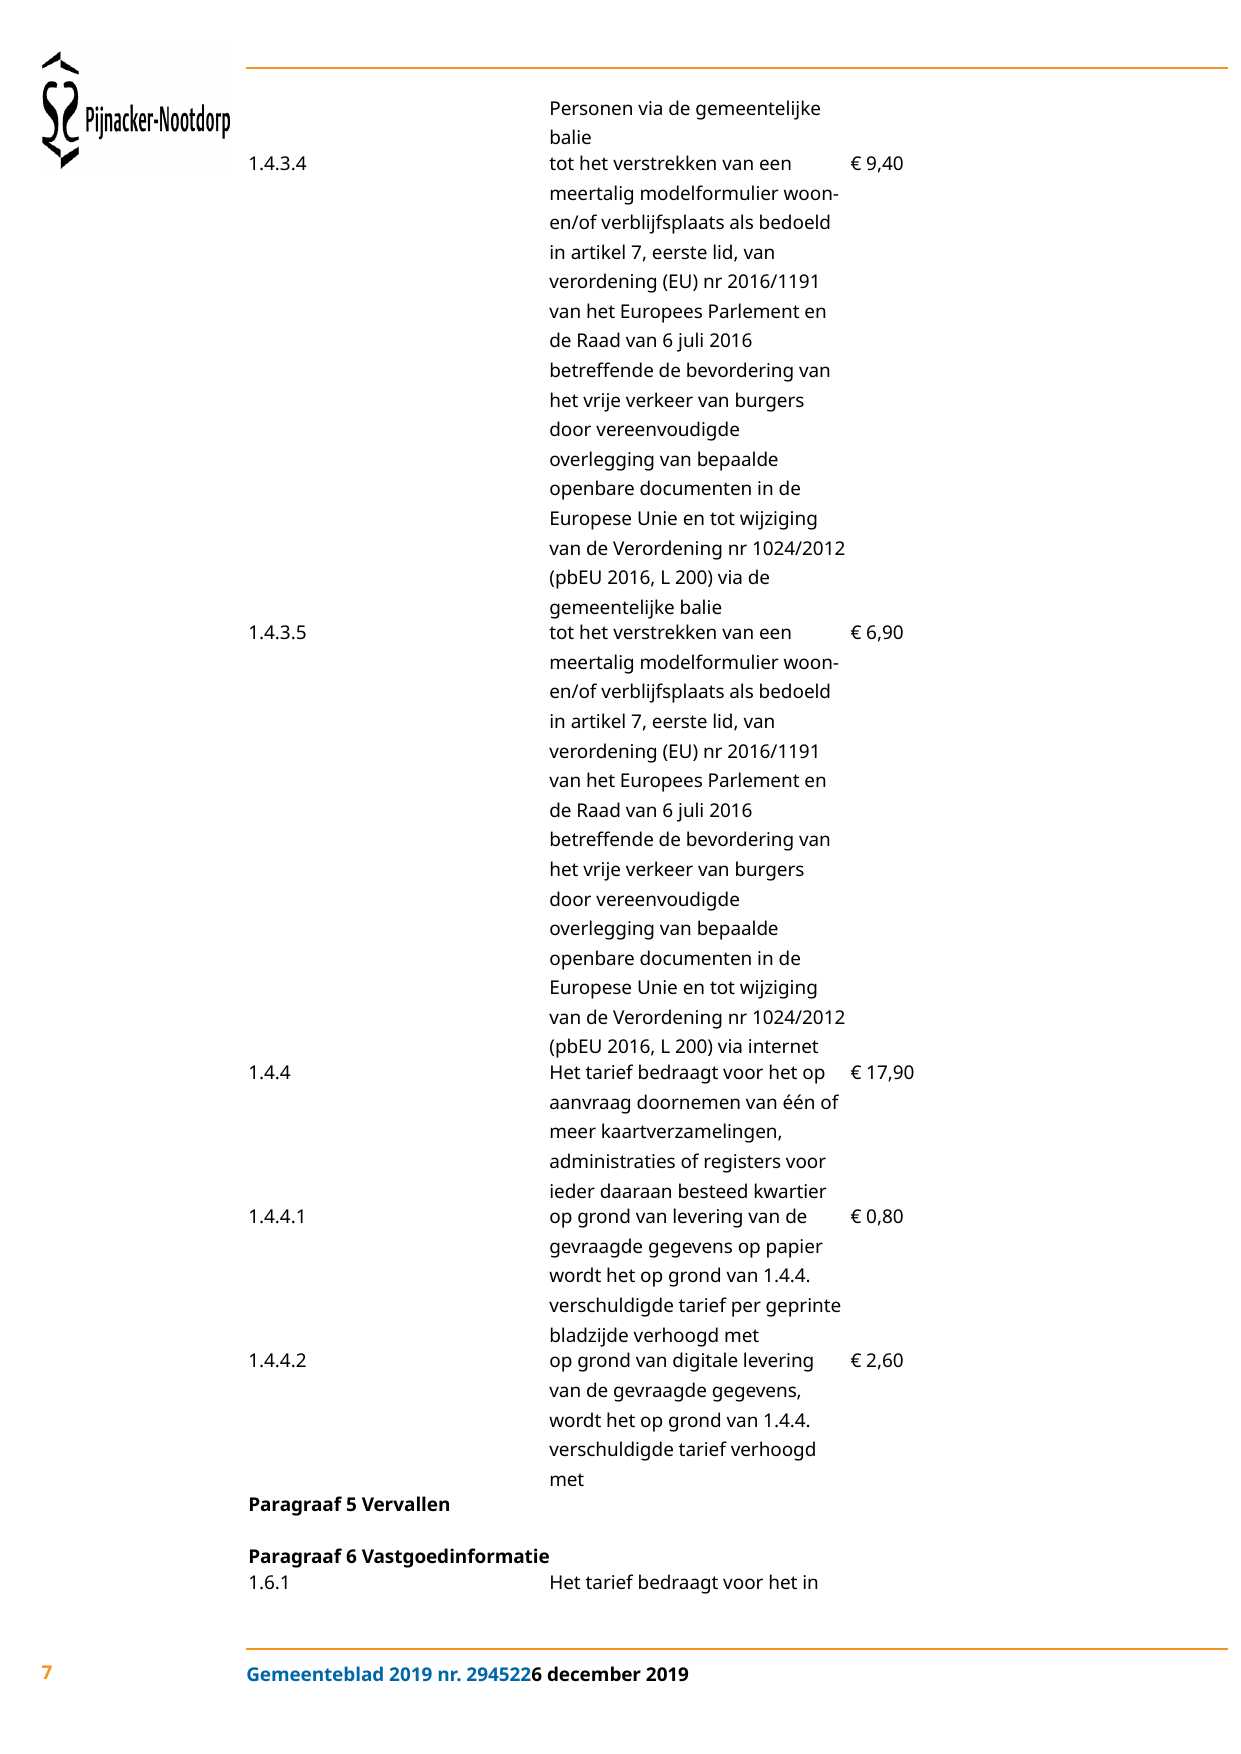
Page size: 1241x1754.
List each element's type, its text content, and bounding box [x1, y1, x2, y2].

table_cell Personen via de gemeentelijke balie [549, 95, 850, 150]
table_cell 1.4.3.4 [248, 150, 549, 619]
table_cell 1.4.4 [248, 1060, 549, 1203]
table_cell [850, 95, 1152, 150]
table_cell 1.4.4.1 [248, 1204, 549, 1348]
table_cell tot het verstrekken van een meertalig modelformulier woon- en/of verblijfsplaats als bedoeld in artikel 7, eerste lid, van verordening (EU) nr 2016/1191 van het Europees Parlement en de Raad van 6 juli 2016 betreffende de bevordering van het vrije verkeer van burgers door vereenvoudigde overlegging van bepaalde openbare documenten in de Europese Unie en tot wijziging van de Verordening nr 1024/2012 (pbEU 2016, L 200) via internet [549, 620, 850, 1059]
table_cell [850, 1518, 1152, 1543]
table_cell 1.4.3.5 [248, 620, 549, 1059]
table_cell [850, 1569, 1152, 1594]
table_cell € 2,60 [850, 1348, 1152, 1492]
table_cell € 6,90 [850, 620, 1152, 1059]
picture [41, 47, 231, 172]
table_cell Het tarief bedraagt voor het op aanvraag doornemen van één of meer kaartverzamelingen, administraties of registers voor ieder daaraan besteed kwartier [549, 1060, 850, 1203]
table_cell [248, 1518, 549, 1543]
table_cell [549, 1518, 850, 1543]
table_cell € 17,90 [850, 1060, 1152, 1203]
table_cell tot het verstrekken van een meertalig modelformulier woon- en/of verblijfsplaats als bedoeld in artikel 7, eerste lid, van verordening (EU) nr 2016/1191 van het Europees Parlement en de Raad van 6 juli 2016 betreffende de bevordering van het vrije verkeer van burgers door vereenvoudigde overlegging van bepaalde openbare documenten in de Europese Unie en tot wijziging van de Verordening nr 1024/2012 (pbEU 2016, L 200) via de gemeentelijke balie [549, 150, 850, 619]
table_cell op grond van digitale levering van de gevraagde gegevens, wordt het op grond van 1.4.4. verschuldigde tarief verhoogd met [549, 1348, 850, 1492]
table_cell € 0,80 [850, 1204, 1152, 1348]
table_cell Paragraaf 6 Vastgoedinformatie [248, 1543, 1152, 1569]
table_cell Paragraaf 5 Vervallen [248, 1492, 1152, 1517]
table_cell [248, 95, 549, 150]
table_cell op grond van levering van de gevraagde gegevens op papier wordt het op grond van 1.4.4. verschuldigde tarief per geprinte bladzijde verhoogd met [549, 1204, 850, 1348]
table_cell € 9,40 [850, 150, 1152, 619]
table_cell 1.6.1 [248, 1569, 549, 1594]
table_cell 1.4.4.2 [248, 1348, 549, 1492]
table_cell Het tarief bedraagt voor het in [549, 1569, 850, 1594]
